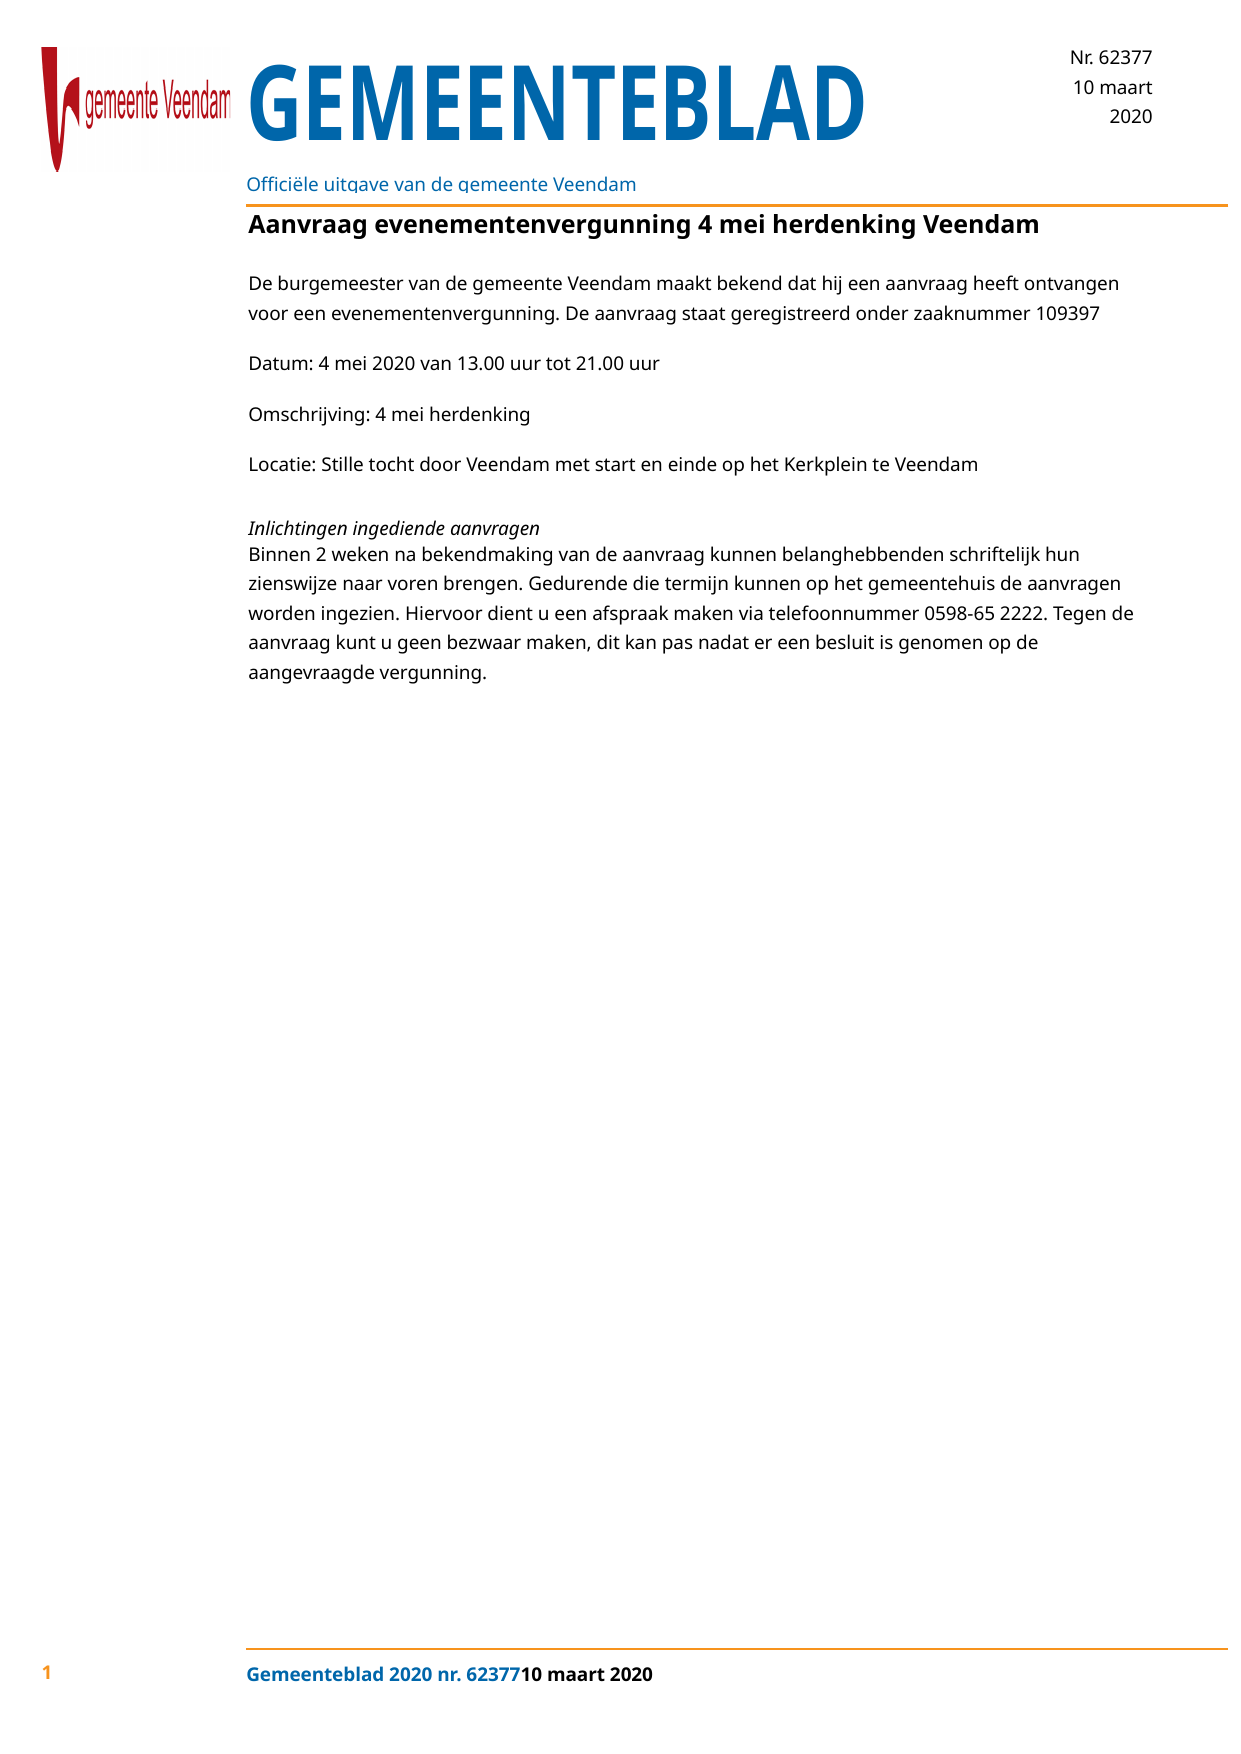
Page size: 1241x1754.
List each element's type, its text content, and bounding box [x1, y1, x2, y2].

text Inlichtingen ingediende aanvragen [248, 515, 1152, 541]
text Datum: 4 mei 2020 van 13.00 uur tot 21.00 uur [248, 350, 1152, 376]
text Omschrijving: 4 mei herdenking [248, 401, 1152, 426]
text Binnen 2 weken na bekendmaking van de aanvraag kunnen belanghebbenden schriftelijk hun zienswijze naar voren brengen. Gedurende die termijn kunnen op het gemeentehuis de aanvragen worden ingezien. Hiervoor dient u een afspraak maken via telefoonnummer 0598-65 2222. Tegen de aanvraag kunt u geen bezwaar maken, dit kan pas nadat er een besluit is genomen op de aangevraagde vergunning. [248, 541, 1152, 685]
picture [41, 47, 231, 172]
text Aanvraag evenementenvergunning 4 mei herdenking Veendam [248, 207, 1152, 241]
text Locatie: Stille tocht door Veendam met start en einde op het Kerkplein te Veendam [248, 451, 1152, 477]
text De burgemeester van de gemeente Veendam maakt bekend dat hij een aanvraag heeft ontvangen voor een evenementenvergunning. De aanvraag staat geregistreerd onder zaaknummer 109397 [248, 270, 1152, 326]
